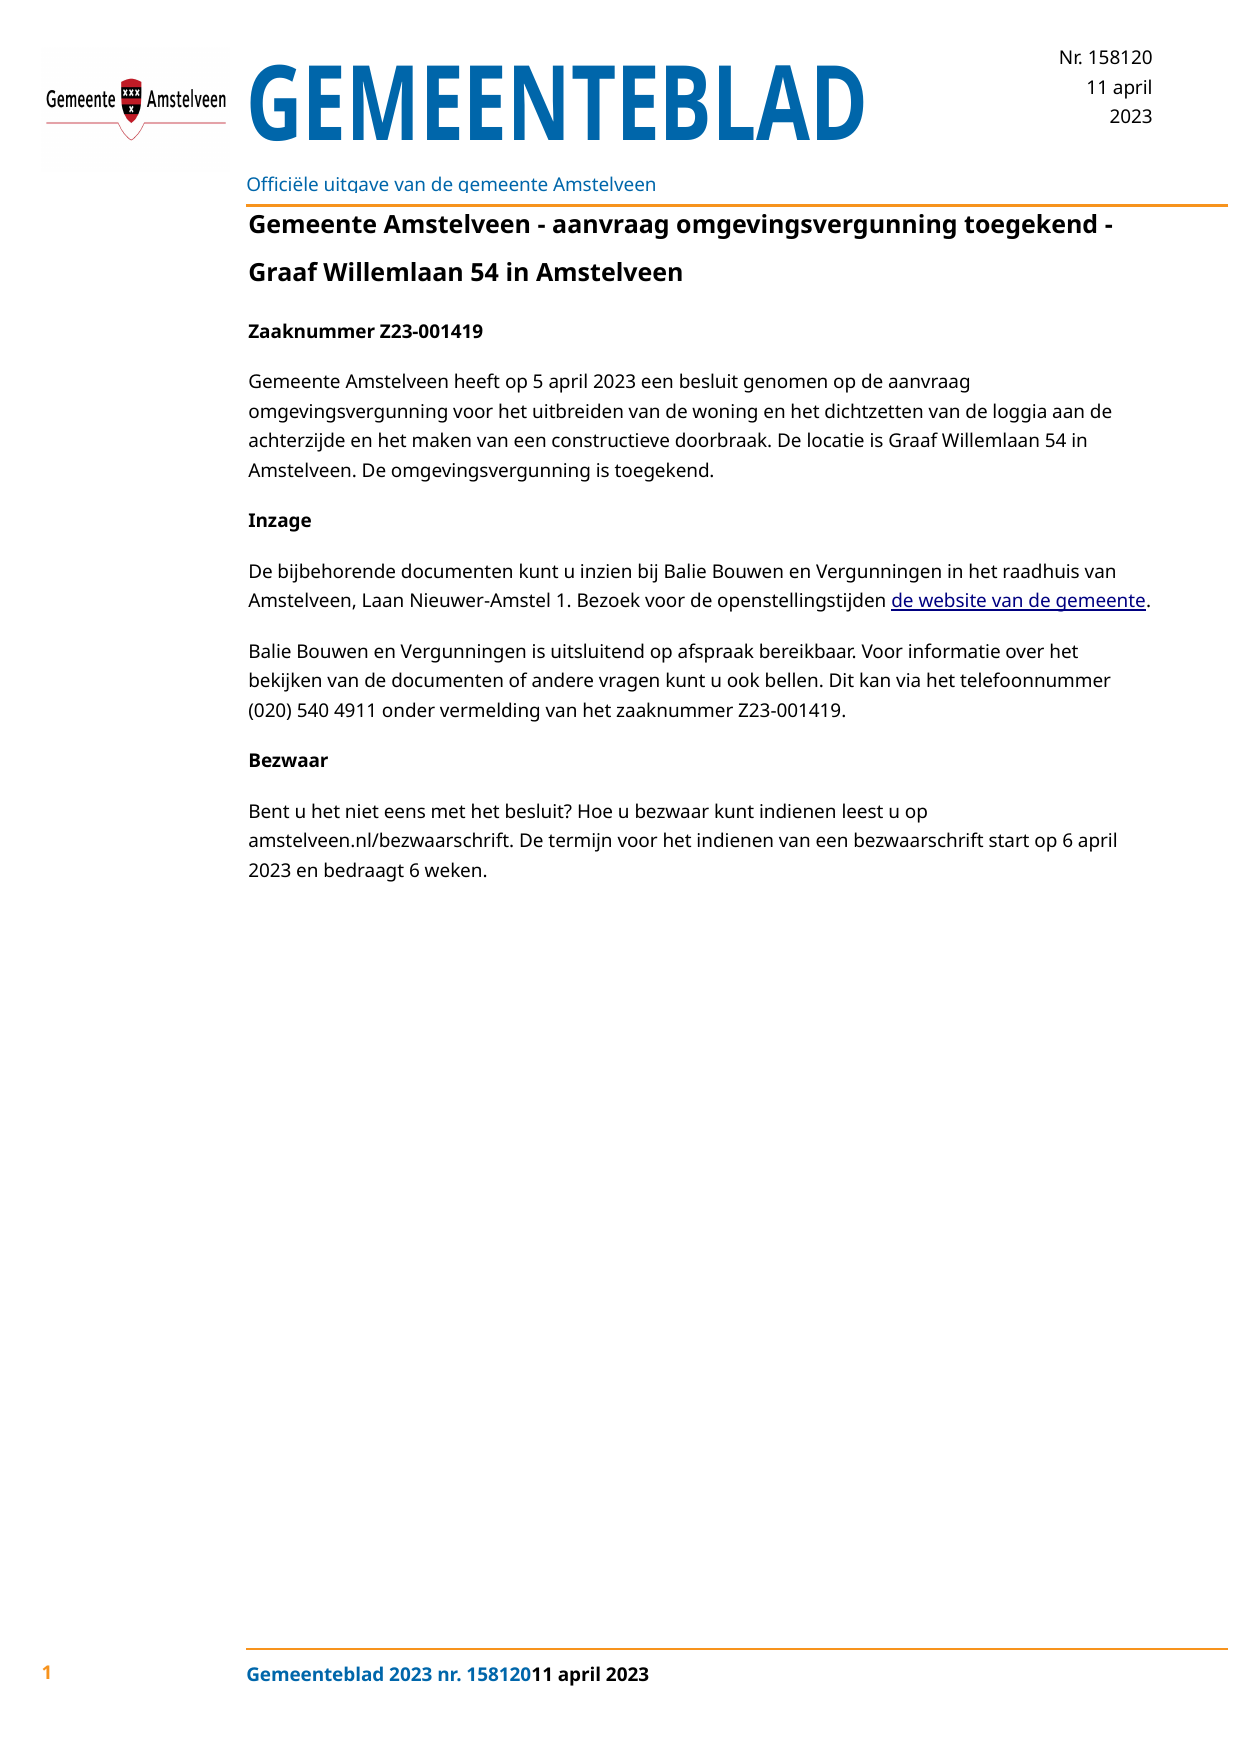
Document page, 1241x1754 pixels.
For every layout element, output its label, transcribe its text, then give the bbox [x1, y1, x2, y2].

text Bent u het niet eens met het besluit? Hoe u bezwaar kunt indienen leest u op amstelveen.nl/bezwaarschrift. De termijn voor het indienen van een bezwaarschrift start op 6 april 2023 en bedraagt 6 weken. [248, 798, 1152, 883]
text Balie Bouwen en Vergunningen is uitsluitend op afspraak bereikbaar. Voor informatie over het bekijken van de documenten of andere vragen kunt u ook bellen. Dit kan via het telefoonnummer (020) 540 4911 onder vermelding van het zaaknummer Z23-001419. [248, 638, 1152, 723]
text Gemeente Amstelveen - aanvraag omgevingsvergunning toegekend - Graaf Willemlaan 54 in Amstelveen [248, 207, 1152, 288]
text Inzage [248, 507, 1152, 533]
text Bezwaar [248, 747, 1152, 773]
text Gemeente Amstelveen heeft op 5 april 2023 een besluit genomen op de aanvraag omgevingsvergunning voor het uitbreiden van de woning en het dichtzetten van de loggia aan de achterzijde en het maken van een constructieve doorbraak. De locatie is Graaf Willemlaan 54 in Amstelveen. De omgevingsvergunning is toegekend. [248, 368, 1152, 483]
picture [41, 47, 231, 172]
text De bijbehorende documenten kunt u inzien bij Balie Bouwen en Vergunningen in het raadhuis van Amstelveen, Laan Nieuwer-Amstel 1. Bezoek voor de openstellingstijden de website van de gemeente. [248, 558, 1152, 613]
text Zaaknummer Z23-001419 [248, 318, 1152, 344]
